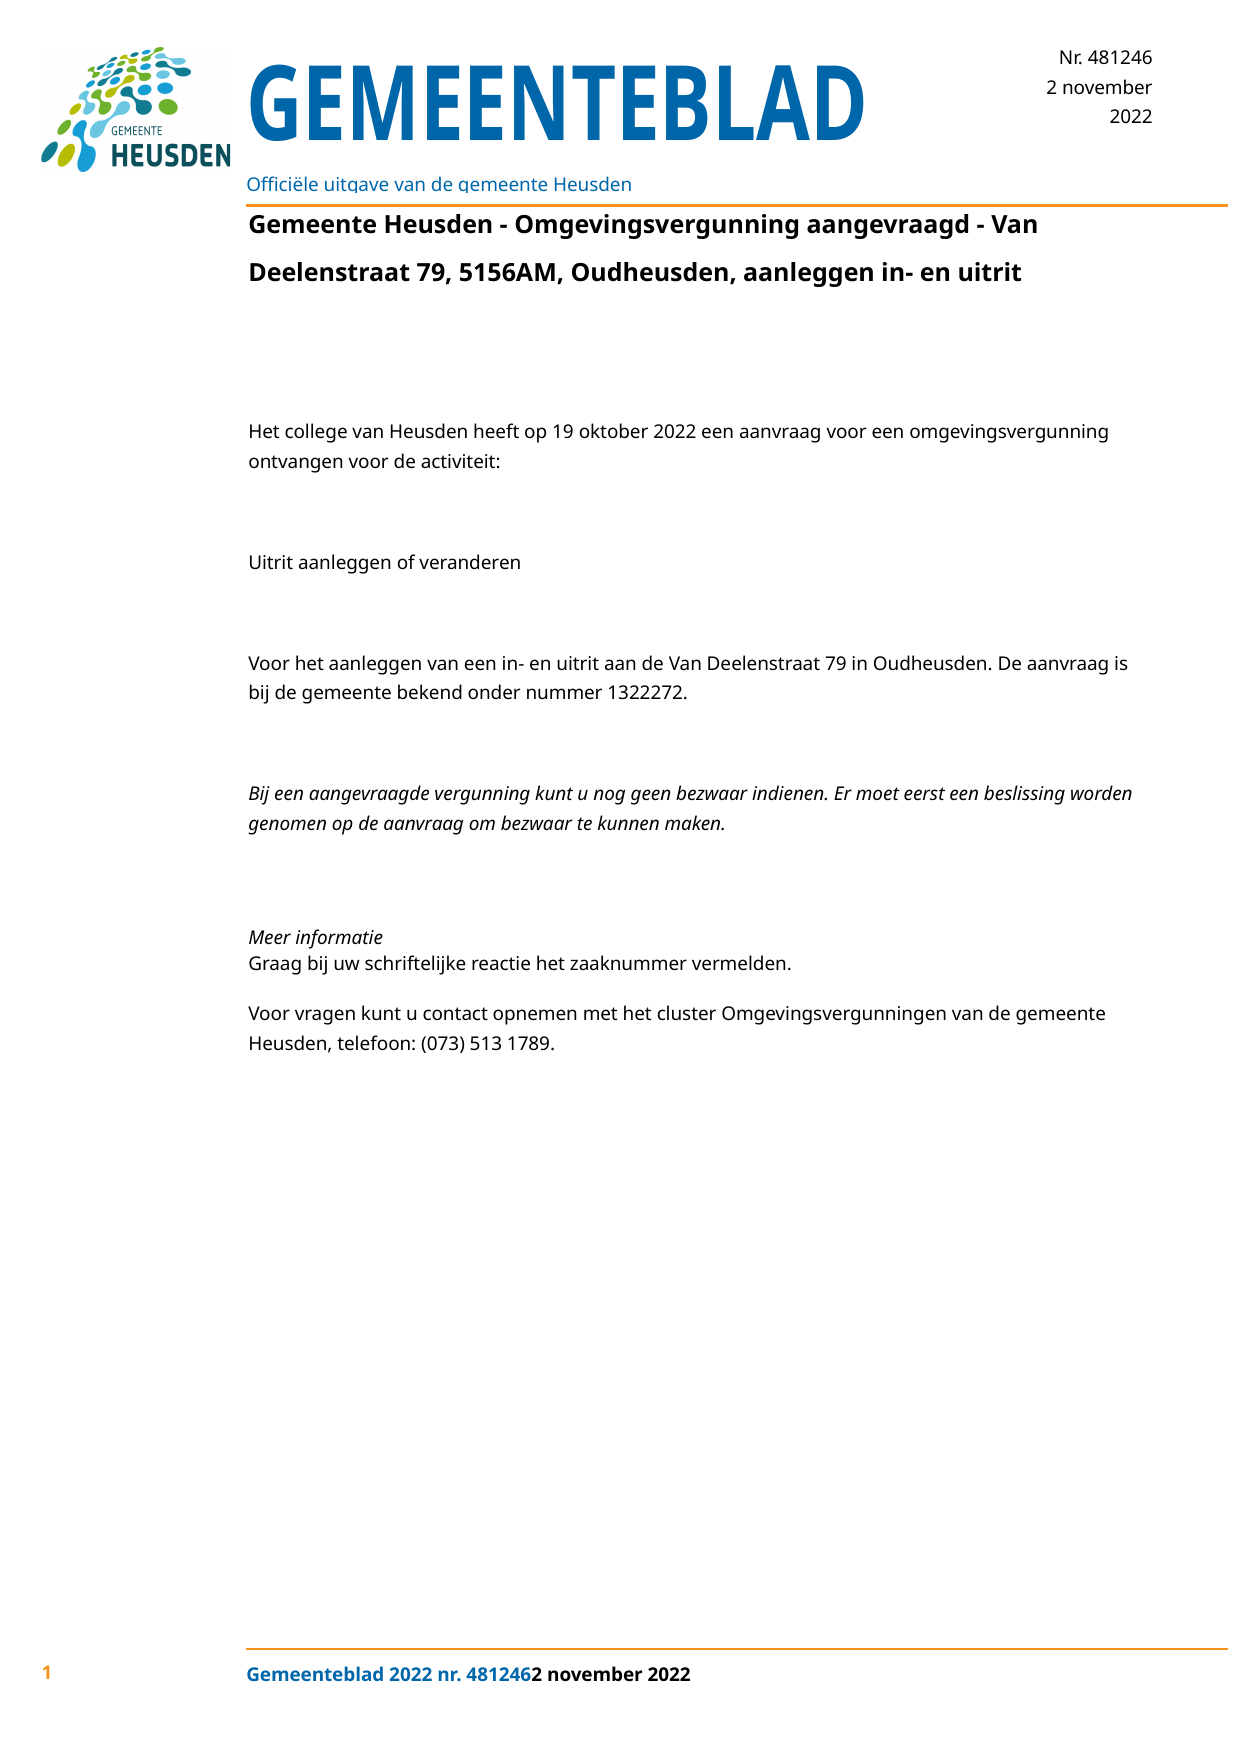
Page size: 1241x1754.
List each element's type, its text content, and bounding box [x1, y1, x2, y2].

text Het college van Heusden heeft op 19 oktober 2022 een aanvraag voor een omgevingsvergunning ontvangen voor de activiteit: [248, 419, 1152, 474]
text Gemeente Heusden - Omgevingsvergunning aangevraagd - Van Deelenstraat 79, 5156AM, Oudheusden, aanleggen in- en uitrit [248, 207, 1152, 288]
text Bij een aangevraagde vergunning kunt u nog geen bezwaar indienen. Er moet eerst een beslissing worden genomen op de aanvraag om bezwaar te kunnen maken. [248, 780, 1152, 836]
text Meer informatie [248, 924, 1152, 950]
picture [41, 47, 231, 172]
text Voor vragen kunt u contact opnemen met het cluster Omgevingsvergunningen van de gemeente Heusden, telefoon: (073) 513 1789. [248, 1001, 1152, 1056]
text Voor het aanleggen van een in- en uitrit aan de Van Deelenstraat 79 in Oudheusden. De aanvraag is bij de gemeente bekend onder nummer 1322272. [248, 650, 1152, 705]
text Uitrit aanleggen of veranderen [248, 549, 1152, 575]
text Graag bij uw schriftelijke reactie het zaaknummer vermelden. [248, 950, 1152, 976]
